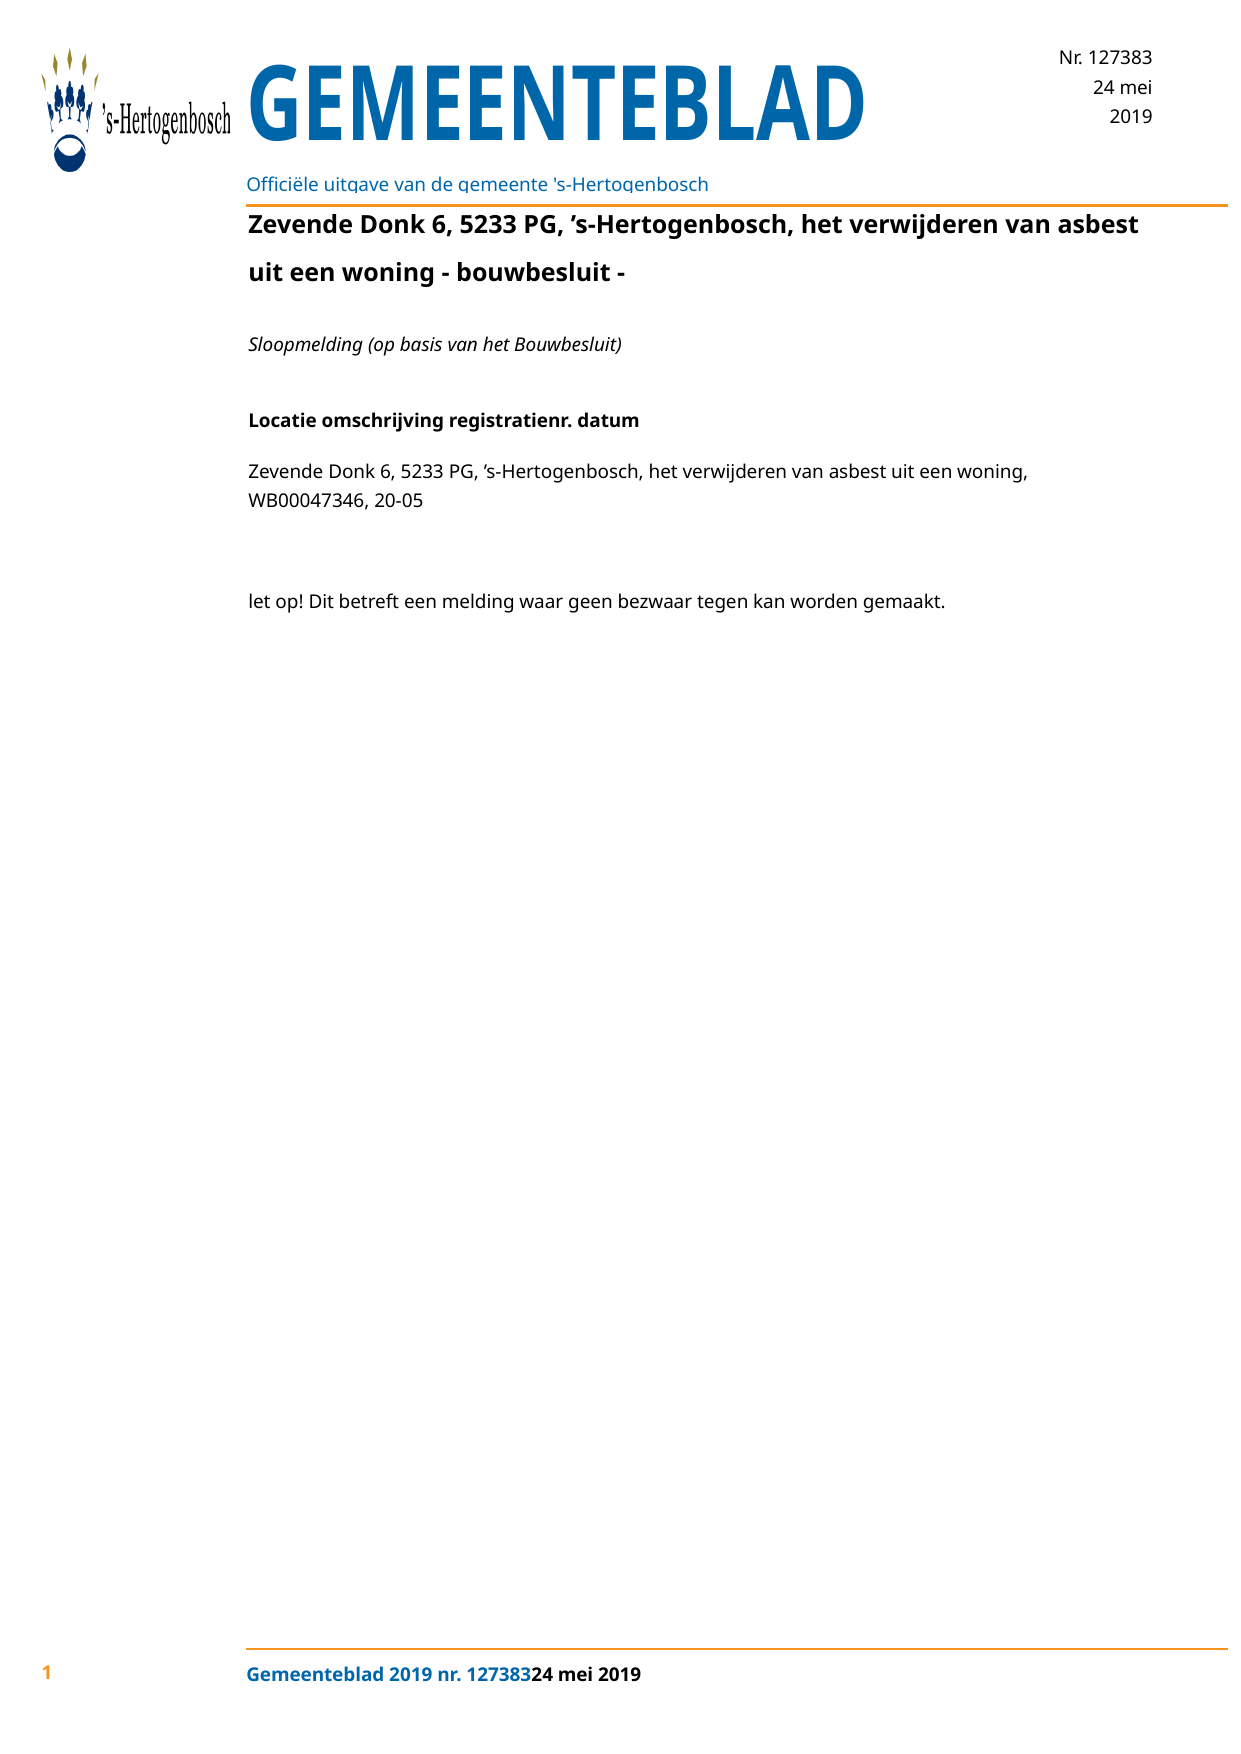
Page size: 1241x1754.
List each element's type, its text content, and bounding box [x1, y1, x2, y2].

text Zevende Donk 6, 5233 PG, ’s-Hertogenbosch, het verwijderen van asbest uit een woning, WB00047346, 20-05 [248, 458, 1152, 513]
picture [41, 47, 231, 172]
text Sloopmelding (op basis van het Bouwbesluit) [248, 331, 1152, 357]
text Locatie omschrijving registratienr. datum [248, 408, 1152, 433]
text Zevende Donk 6, 5233 PG, ’s-Hertogenbosch, het verwijderen van asbest uit een woning - bouwbesluit - [248, 207, 1152, 288]
text let op! Dit betreft een melding waar geen bezwaar tegen kan worden gemaakt. [248, 588, 1152, 614]
